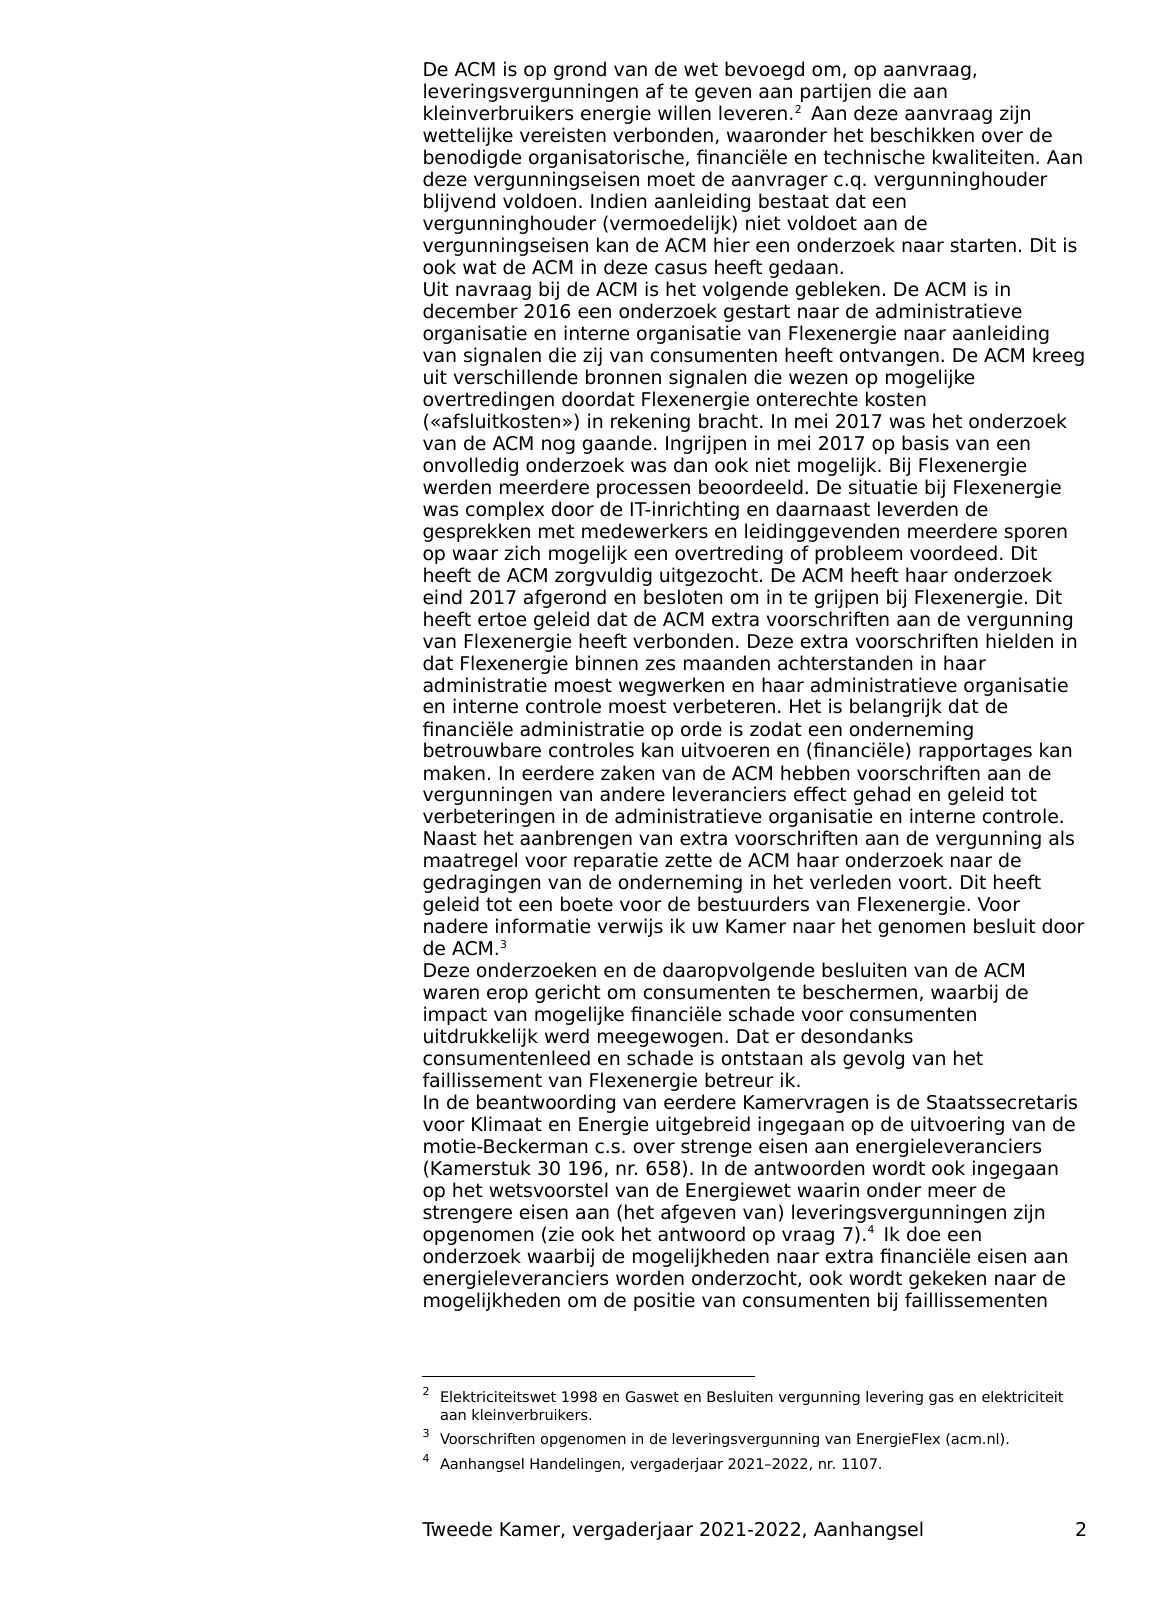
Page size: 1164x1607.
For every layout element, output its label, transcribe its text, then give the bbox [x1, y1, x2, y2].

text Elektriciteitswet 1998 en Gaswet en Besluiten vergunning levering gas en elektriciteit aan kleinverbruikers. [422, 1385, 1087, 1424]
text Aanhangsel Handelingen, vergaderjaar 2021–2022, nr. 1107. [422, 1452, 1087, 1474]
text Voorschriften opgenomen in de leveringsvergunning van EnergieFlex (acm.nl). [422, 1427, 1087, 1449]
text In de beantwoording van eerdere Kamervragen is de Staatssecretaris voor Klimaat en Energie uitgebreid ingegaan op de uitvoering van de motie-Beckerman c.s. over strenge eisen aan energieleveranciers (Kamerstuk 30 196, nr. 658). In de antwoorden wordt ook ingegaan op het wetsvoorstel van de Energiewet waarin onder meer de strengere eisen aan (het afgeven van) leveringsvergunningen zijn opgenomen (zie ook het antwoord op vraag 7). Ik doe een onderzoek waarbij de mogelijkheden naar extra financiële eisen aan energieleveranciers worden onderzocht, ook wordt gekeken naar de mogelijkheden om de positie van consumenten bij faillissementen [422, 1092, 1087, 1312]
text De ACM is op grond van de wet bevoegd om, op aanvraag, leveringsvergunningen af te geven aan partijen die aan kleinverbruikers energie willen leveren. Aan deze aanvraag zijn wettelijke vereisten verbonden, waaronder het beschikken over de benodigde organisatorische, financiële en technische kwaliteiten. Aan deze vergunningseisen moet de aanvrager c.q. vergunninghouder blijvend voldoen. Indien aanleiding bestaat dat een vergunninghouder (vermoedelijk) niet voldoet aan de vergunningseisen kan de ACM hier een onderzoek naar starten. Dit is ook wat de ACM in deze casus heeft gedaan. [422, 59, 1087, 279]
text Uit navraag bij de ACM is het volgende gebleken. De ACM is in december 2016 een onderzoek gestart naar de administratieve organisatie en interne organisatie van Flexenergie naar aanleiding van signalen die zij van consumenten heeft ontvangen. De ACM kreeg uit verschillende bronnen signalen die wezen op mogelijke overtredingen doordat Flexenergie onterechte kosten («afsluitkosten») in rekening bracht. In mei 2017 was het onderzoek van de ACM nog gaande. Ingrijpen in mei 2017 op basis van een onvolledig onderzoek was dan ook niet mogelijk. Bij Flexenergie werden meerdere processen beoordeeld. De situatie bij Flexenergie was complex door de IT-inrichting en daarnaast leverden de gesprekken met medewerkers en leidinggevenden meerdere sporen op waar zich mogelijk een overtreding of probleem voordeed. Dit heeft de ACM zorgvuldig uitgezocht. De ACM heeft haar onderzoek eind 2017 afgerond en besloten om in te grijpen bij Flexenergie. Dit heeft ertoe geleid dat de ACM extra voorschriften aan de vergunning van Flexenergie heeft verbonden. Deze extra voorschriften hielden in dat Flexenergie binnen zes maanden achterstanden in haar administratie moest wegwerken en haar administratieve organisatie en interne controle moest verbeteren. Het is belangrijk dat de financiële administratie op orde is zodat een onderneming betrouwbare controles kan uitvoeren en (financiële) rapportages kan maken. In eerdere zaken van de ACM hebben voorschriften aan de vergunningen van andere leveranciers effect gehad en geleid tot verbeteringen in de administratieve organisatie en interne controle. Naast het aanbrengen van extra voorschriften aan de vergunning als maatregel voor reparatie zette de ACM haar onderzoek naar de gedragingen van de onderneming in het verleden voort. Dit heeft geleid tot een boete voor de bestuurders van Flexenergie. Voor nadere informatie verwijs ik uw Kamer naar het genomen besluit door de ACM. [422, 279, 1087, 960]
text Deze onderzoeken en de daaropvolgende besluiten van de ACM waren erop gericht om consumenten te beschermen, waarbij de impact van mogelijke financiële schade voor consumenten uitdrukkelijk werd meegewogen. Dat er desondanks consumentenleed en schade is ontstaan als gevolg van het faillissement van Flexenergie betreur ik. [422, 960, 1087, 1092]
